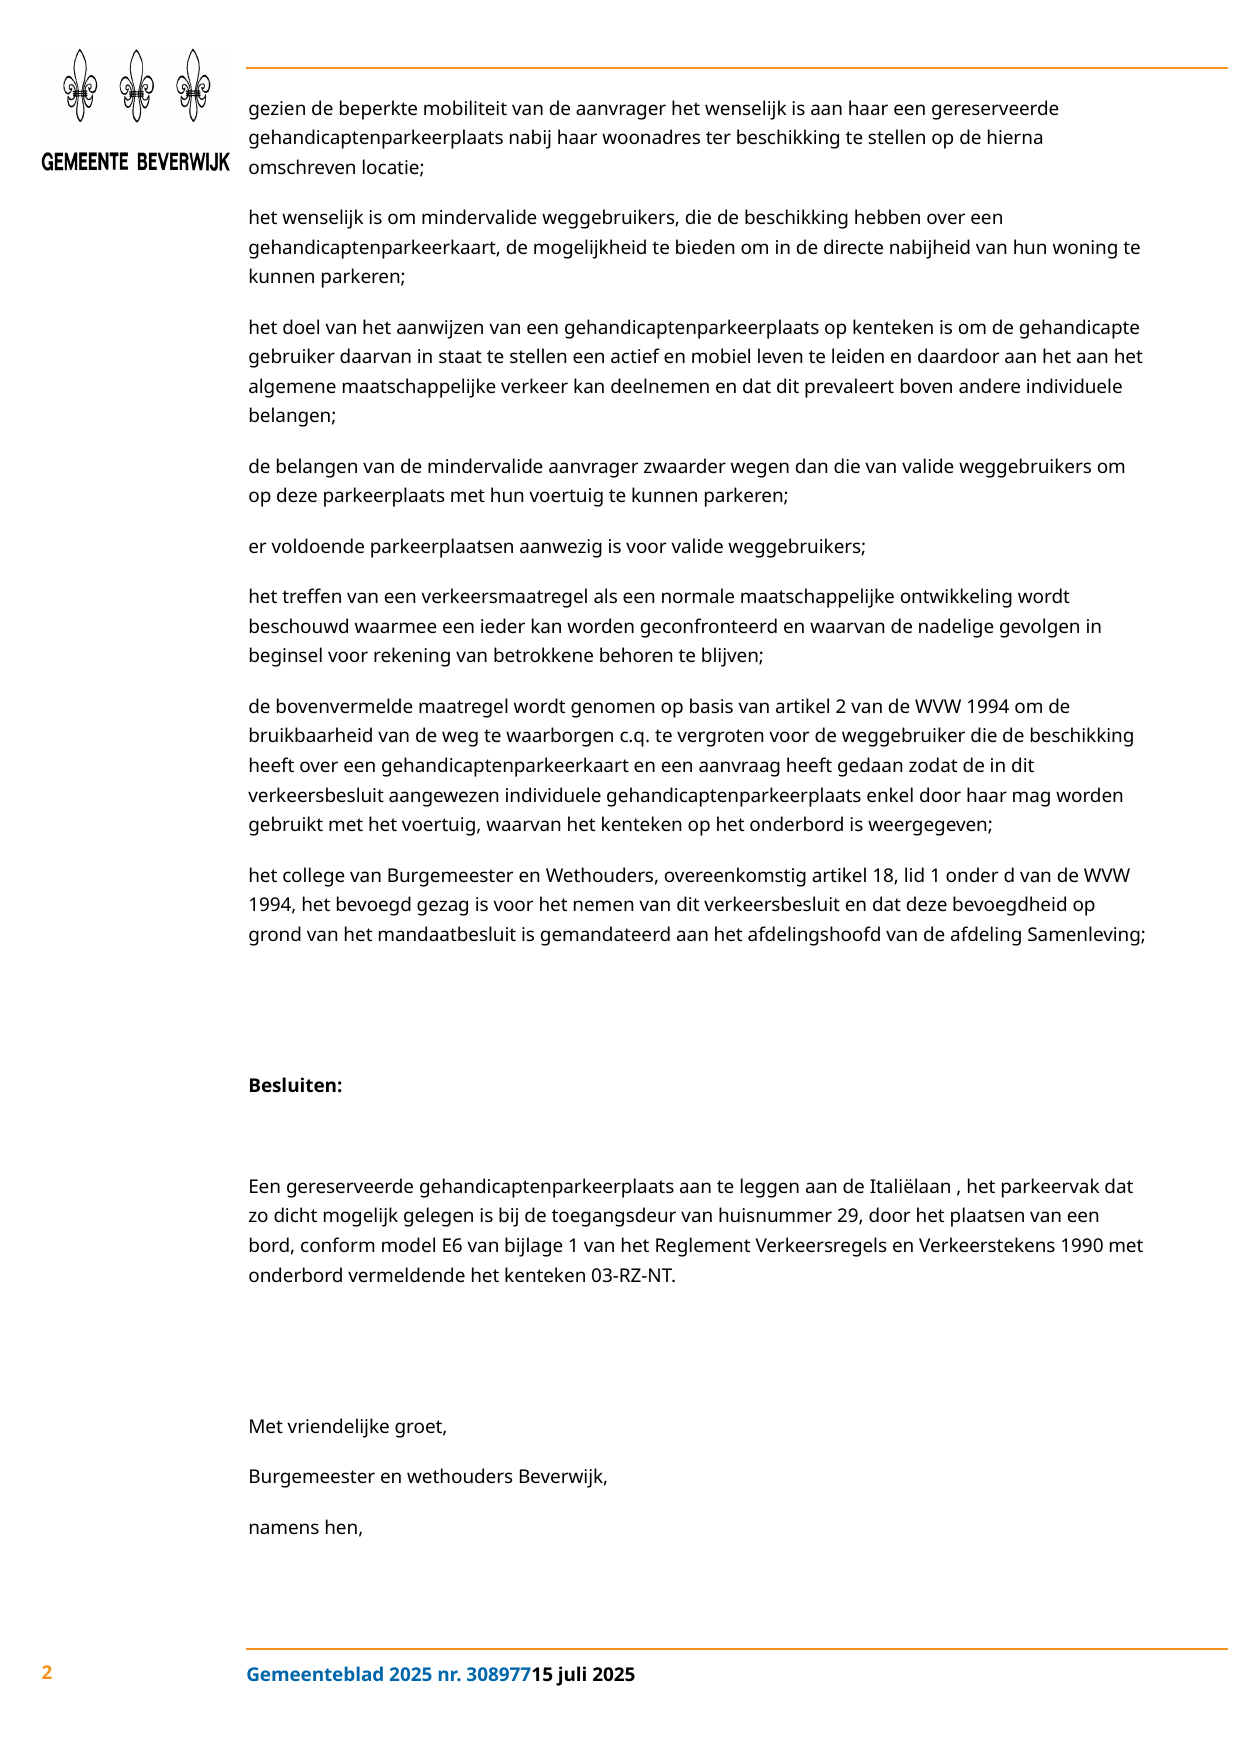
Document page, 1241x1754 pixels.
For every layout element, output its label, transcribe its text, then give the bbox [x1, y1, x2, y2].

text namens hen, [248, 1514, 1152, 1540]
text het doel van het aanwijzen van een gehandicaptenparkeerplaats op kenteken is om de gehandicapte gebruiker daarvan in staat te stellen een actief en mobiel leven te leiden en daardoor aan het aan het algemene maatschappelijke verkeer kan deelnemen en dat dit prevaleert boven andere individuele belangen; [248, 314, 1152, 428]
text Een gereserveerde gehandicaptenparkeerplaats aan te leggen aan de Italiëlaan , het parkeervak dat zo dicht mogelijk gelegen is bij de toegangsdeur van huisnummer 29, door het plaatsen van een bord, conform model E6 van bijlage 1 van het Reglement Verkeersregels en Verkeerstekens 1990 met onderbord vermeldende het kenteken 03-RZ-NT. [248, 1173, 1152, 1288]
text Met vriendelijke groet, [248, 1413, 1152, 1439]
text Burgemeester en wethouders Beverwijk, [248, 1463, 1152, 1489]
text het wenselijk is om mindervalide weggebruikers, die de beschikking hebben over een gehandicaptenparkeerkaart, de mogelijkheid te bieden om in de directe nabijheid van hun woning te kunnen parkeren; [248, 204, 1152, 289]
text het college van Burgemeester en Wethouders, overeenkomstig artikel 18, lid 1 onder d van de WVW 1994, het bevoegd gezag is voor het nemen van dit verkeersbesluit en dat deze bevoegdheid op grond van het mandaatbesluit is gemandateerd aan het afdelingshoofd van de afdeling Samenleving; [248, 862, 1152, 947]
text de belangen van de mindervalide aanvrager zwaarder wegen dan die van valide weggebruikers om op deze parkeerplaats met hun voertuig te kunnen parkeren; [248, 453, 1152, 508]
picture [41, 47, 231, 172]
text het treffen van een verkeersmaatregel als een normale maatschappelijke ontwikkeling wordt beschouwd waarmee een ieder kan worden geconfronteerd en waarvan de nadelige gevolgen in beginsel voor rekening van betrokkene behoren te blijven; [248, 583, 1152, 668]
text gezien de beperkte mobiliteit van de aanvrager het wenselijk is aan haar een gereserveerde gehandicaptenparkeerplaats nabij haar woonadres ter beschikking te stellen op de hierna omschreven locatie; [248, 95, 1152, 180]
text de bovenvermelde maatregel wordt genomen op basis van artikel 2 van de WVW 1994 om de bruikbaarheid van de weg te waarborgen c.q. te vergroten voor de weggebruiker die de beschikking heeft over een gehandicaptenparkeerkaart en een aanvraag heeft gedaan zodat de in dit verkeersbesluit aangewezen individuele gehandicaptenparkeerplaats enkel door haar mag worden gebruikt met het voertuig, waarvan het kenteken op het onderbord is weergegeven; [248, 693, 1152, 837]
text Besluiten: [248, 1072, 1152, 1098]
text er voldoende parkeerplaatsen aanwezig is voor valide weggebruikers; [248, 533, 1152, 559]
